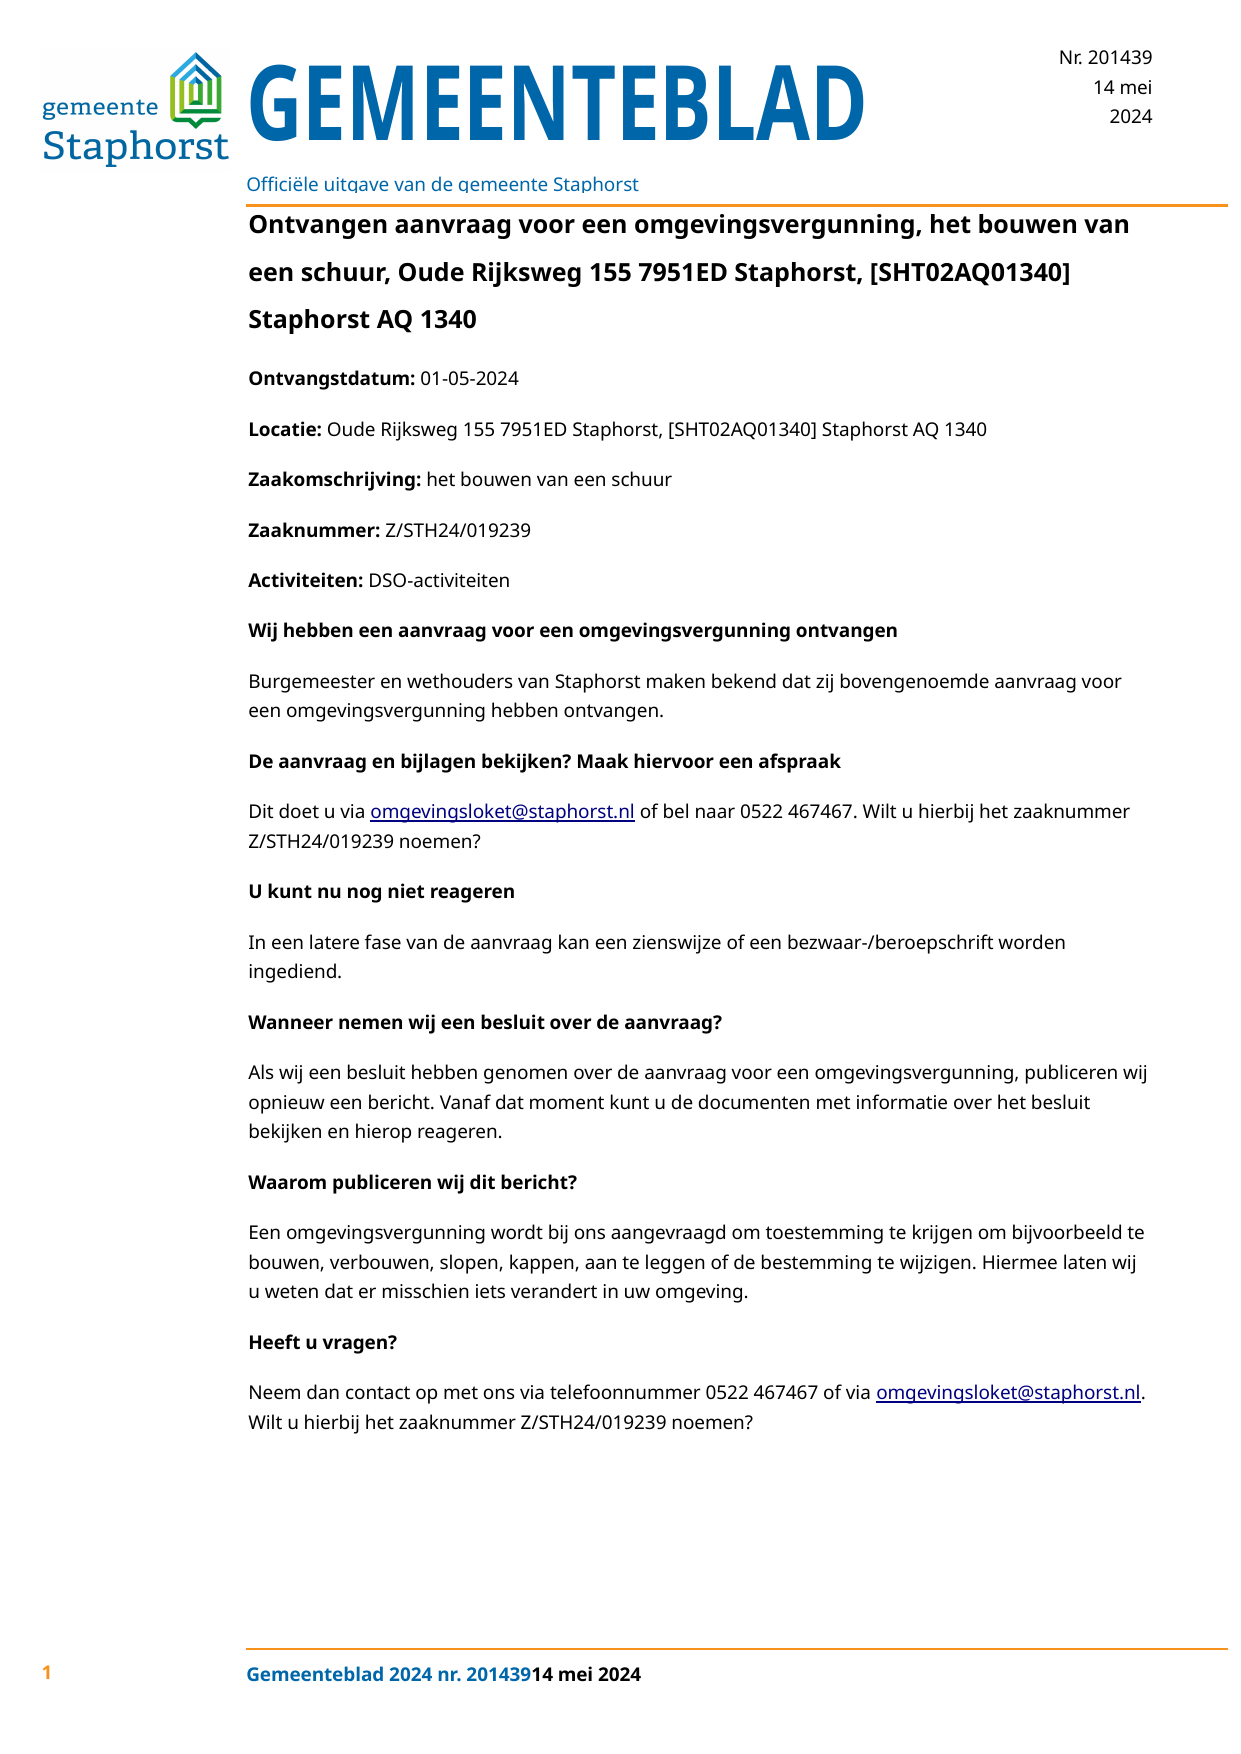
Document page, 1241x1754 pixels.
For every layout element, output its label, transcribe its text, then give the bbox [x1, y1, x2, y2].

text De aanvraag en bijlagen bekijken? Maak hiervoor een afspraak [248, 748, 1152, 774]
text Ontvangstdatum: 01-05-2024 [248, 366, 1152, 391]
text Activiteiten: DSO-activiteiten [248, 567, 1152, 593]
text Locatie: Oude Rijksweg 155 7951ED Staphorst, [SHT02AQ01340] Staphorst AQ 1340 [248, 416, 1152, 442]
picture [41, 47, 231, 172]
text Een omgevingsvergunning wordt bij ons aangevraagd om toestemming te krijgen om bijvoorbeeld te bouwen, verbouwen, slopen, kappen, aan te leggen of de bestemming te wijzigen. Hiermee laten wij u weten dat er misschien iets verandert in uw omgeving. [248, 1219, 1152, 1304]
text Wanneer nemen wij een besluit over de aanvraag? [248, 1009, 1152, 1034]
text Neem dan contact op met ons via telefoonnummer 0522 467467 of via omgevingsloket@staphorst.nl. Wilt u hierbij het zaaknummer Z/STH24/019239 noemen? [248, 1379, 1152, 1434]
text Als wij een besluit hebben genomen over de aanvraag voor een omgevingsvergunning, publiceren wij opnieuw een bericht. Vanaf dat moment kunt u de documenten met informatie over het besluit bekijken en hierop reageren. [248, 1059, 1152, 1144]
text Waarom publiceren wij dit bericht? [248, 1169, 1152, 1194]
text Ontvangen aanvraag voor een omgevingsvergunning, het bouwen van een schuur, Oude Rijksweg 155 7951ED Staphorst, [SHT02AQ01340] Staphorst AQ 1340 [248, 207, 1152, 336]
text Heeft u vragen? [248, 1329, 1152, 1354]
text Wij hebben een aanvraag voor een omgevingsvergunning ontvangen [248, 618, 1152, 643]
text U kunt nu nog niet reageren [248, 878, 1152, 904]
text In een latere fase van de aanvraag kan een zienswijze of een bezwaar-/beroepschrift worden ingediend. [248, 929, 1152, 984]
text Dit doet u via omgevingsloket@staphorst.nl of bel naar 0522 467467. Wilt u hierbij het zaaknummer Z/STH24/019239 noemen? [248, 798, 1152, 854]
text Zaakomschrijving: het bouwen van een schuur [248, 466, 1152, 492]
text Zaaknummer: Z/STH24/019239 [248, 517, 1152, 542]
text Burgemeester en wethouders van Staphorst maken bekend dat zij bovengenoemde aanvraag voor een omgevingsvergunning hebben ontvangen. [248, 668, 1152, 723]
